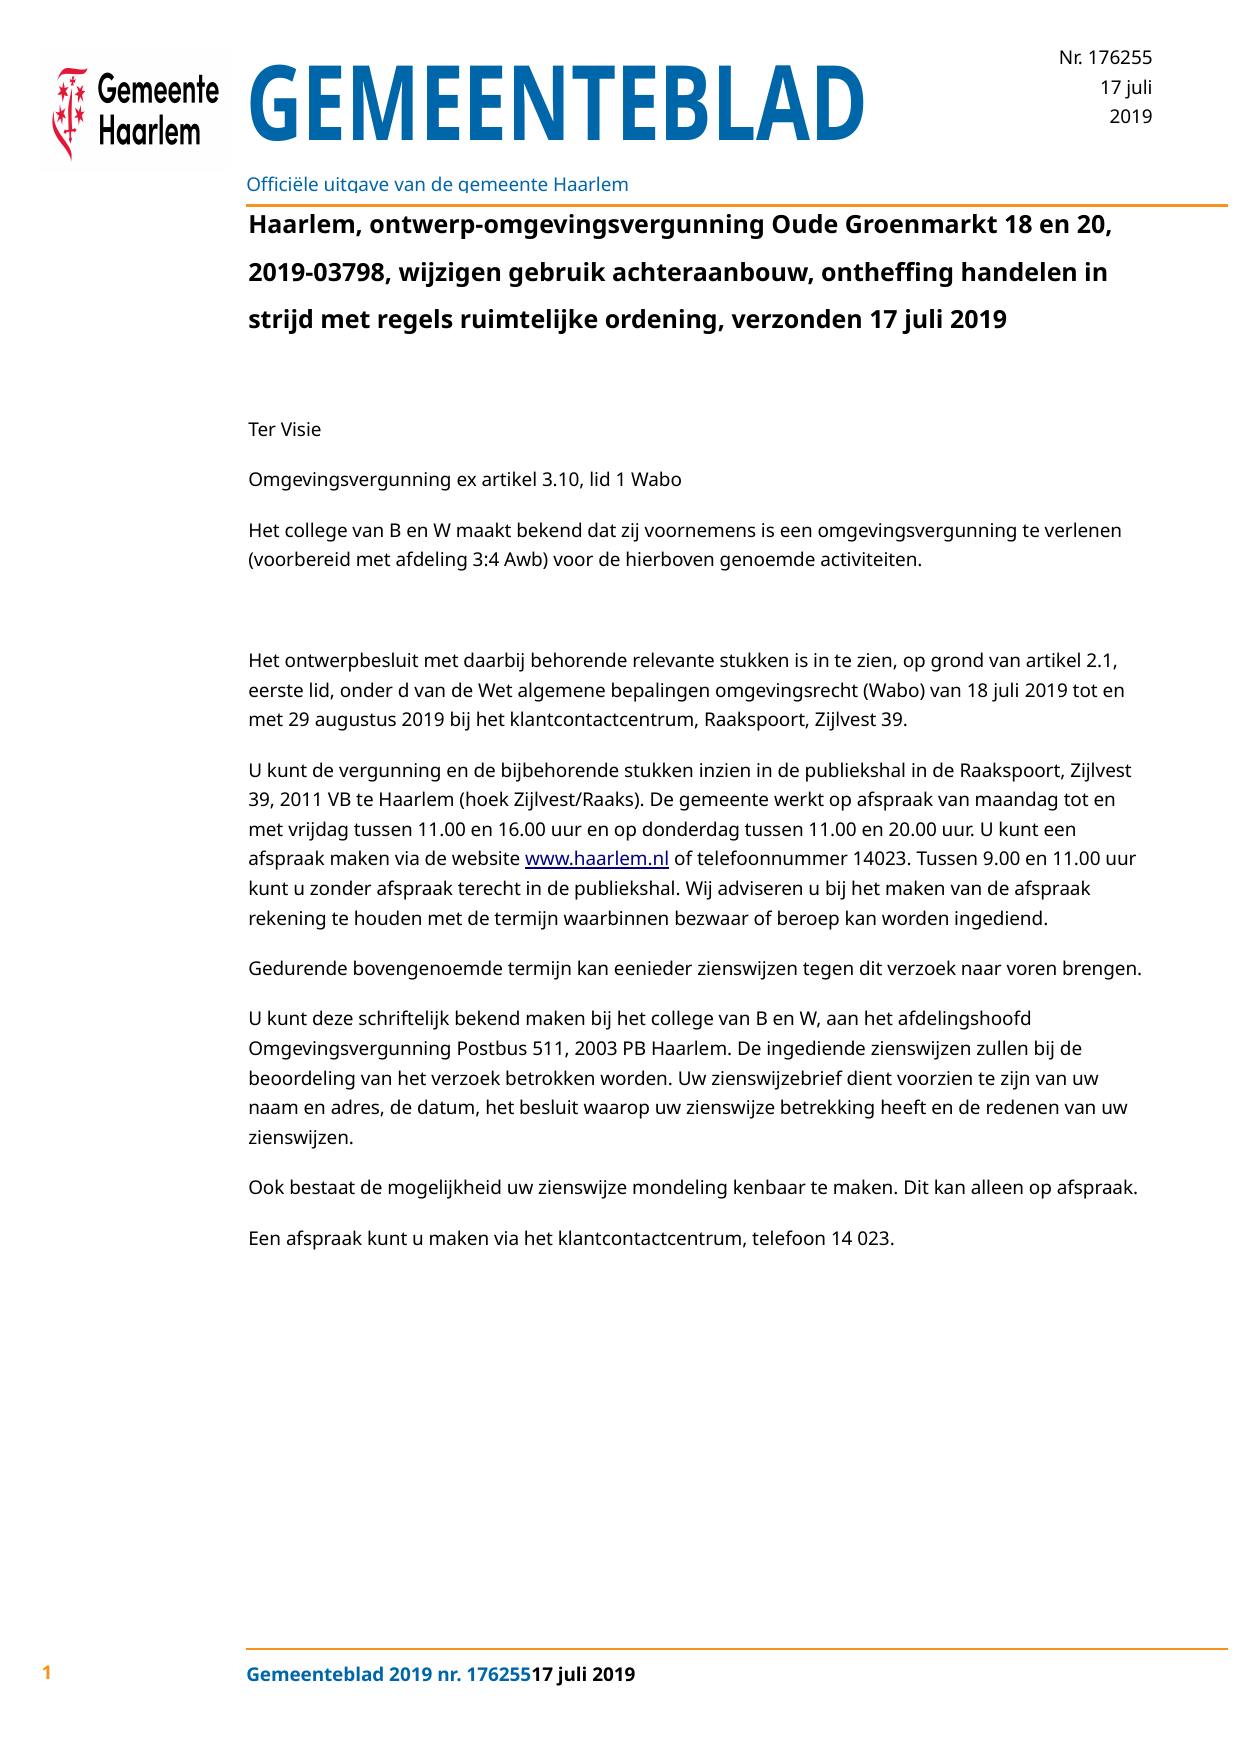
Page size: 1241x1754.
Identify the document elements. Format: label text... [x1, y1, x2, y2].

text Het ontwerpbesluit met daarbij behorende relevante stukken is in te zien, op grond van artikel 2.1, eerste lid, onder d van de Wet algemene bepalingen omgevingsrecht (Wabo) van 18 juli 2019 tot en met 29 augustus 2019 bij het klantcontactcentrum, Raakspoort, Zijlvest 39. [248, 647, 1152, 732]
text Haarlem, ontwerp-omgevingsvergunning Oude Groenmarkt 18 en 20, 2019-03798, wijzigen gebruik achteraanbouw, ontheffing handelen in strijd met regels ruimtelijke ordening, verzonden 17 juli 2019 [248, 207, 1152, 336]
text Een afspraak kunt u maken via het klantcontactcentrum, telefoon 14 023. [248, 1225, 1152, 1250]
text Het college van B en W maakt bekend dat zij voornemens is een omgevingsvergunning te verlenen (voorbereid met afdeling 3:4 Awb) voor de hierboven genoemde activiteiten. [248, 517, 1152, 572]
text U kunt de vergunning en de bijbehorende stukken inzien in de publiekshal in de Raakspoort, Zijlvest 39, 2011 VB te Haarlem (hoek Zijlvest/Raaks). De gemeente werkt op afspraak van maandag tot en met vrijdag tussen 11.00 en 16.00 uur en op donderdag tussen 11.00 en 20.00 uur. U kunt een afspraak maken via de website www.haarlem.nl of telefoonnummer 14023. Tussen 9.00 en 11.00 uur kunt u zonder afspraak terecht in de publiekshal. Wij adviseren u bij het maken van de afspraak rekening te houden met de termijn waarbinnen bezwaar of beroep kan worden ingediend. [248, 757, 1152, 930]
text Ter Visie [248, 416, 1152, 442]
text Omgevingsvergunning ex artikel 3.10, lid 1 Wabo [248, 466, 1152, 492]
picture [41, 47, 231, 172]
text U kunt deze schriftelijk bekend maken bij het college van B en W, aan het afdelingshoofd Omgevingsvergunning Postbus 511, 2003 PB Haarlem. De ingediende zienswijzen zullen bij de beoordeling van het verzoek betrokken worden. Uw zienswijzebrief dient voorzien te zijn van uw naam en adres, de datum, het besluit waarop uw zienswijze betrekking heeft en de redenen van uw zienswijzen. [248, 1006, 1152, 1149]
text Gedurende bovengenoemde termijn kan eenieder zienswijzen tegen dit verzoek naar voren brengen. [248, 955, 1152, 981]
text Ook bestaat de mogelijkheid uw zienswijze mondeling kenbaar te maken. Dit kan alleen op afspraak. [248, 1174, 1152, 1200]
